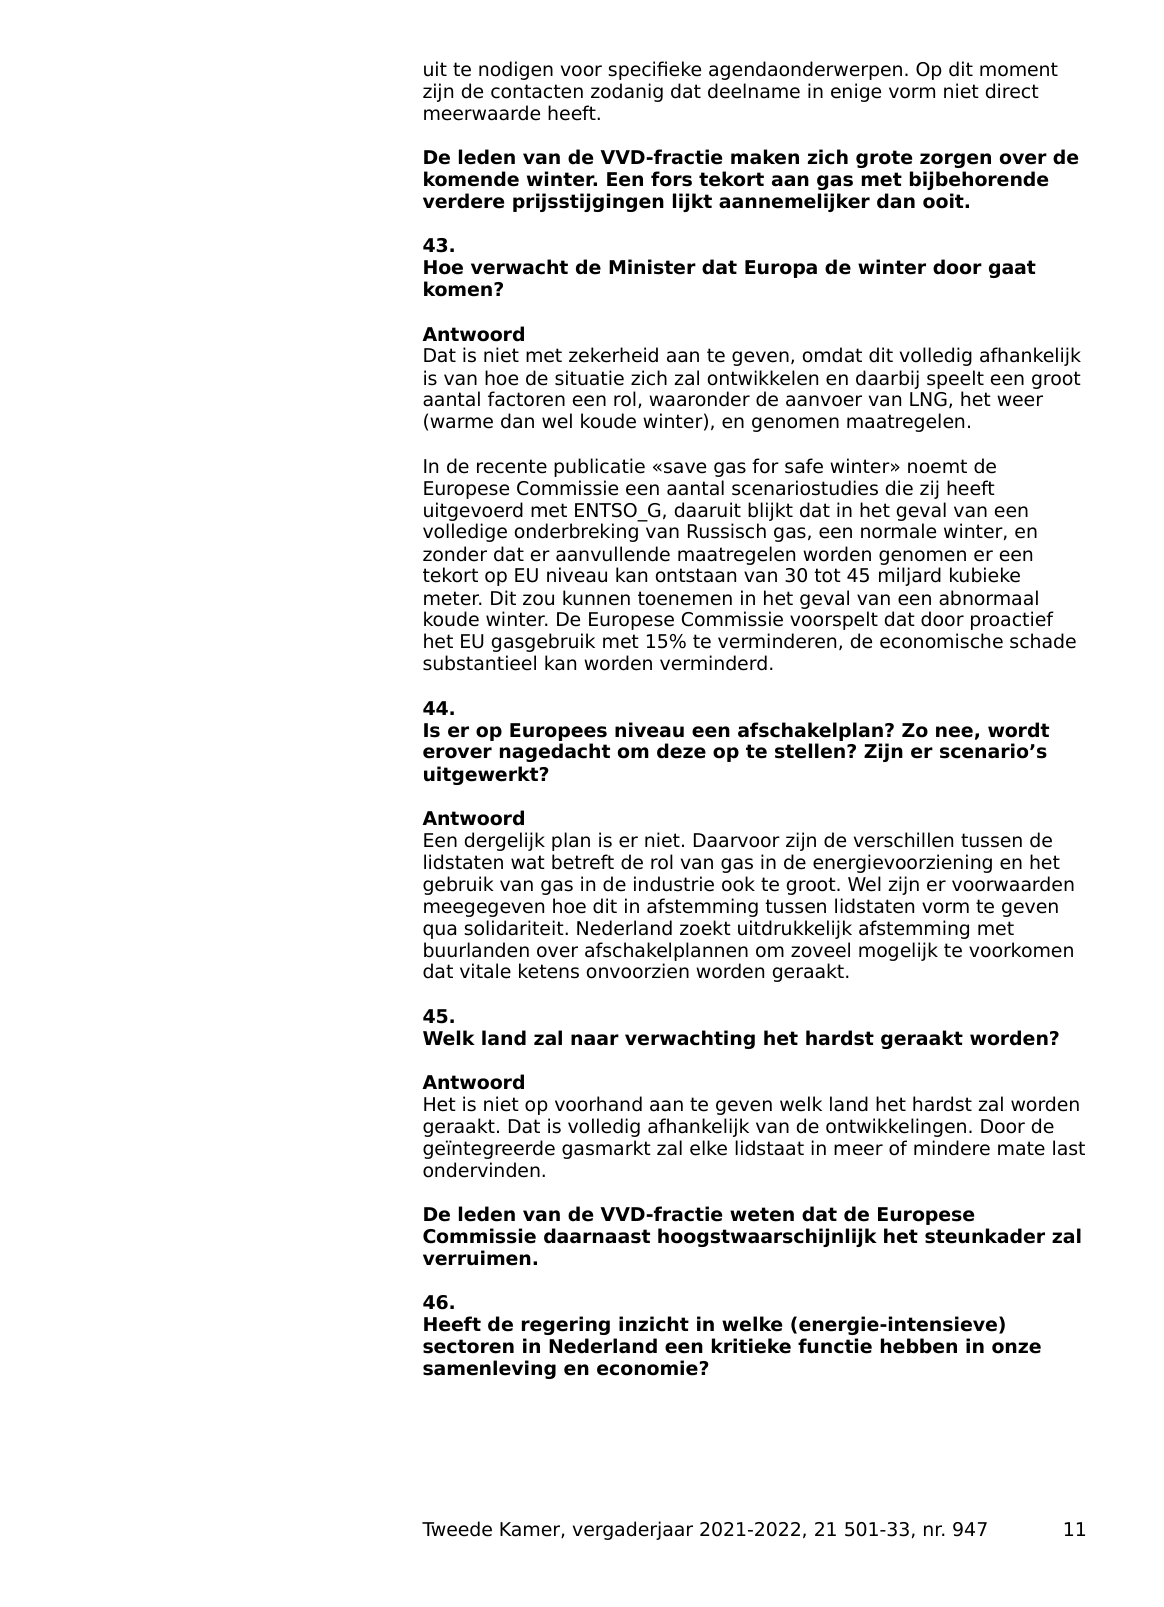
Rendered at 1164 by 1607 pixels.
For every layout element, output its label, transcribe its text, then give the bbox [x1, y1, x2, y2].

text 43. [422, 235, 1087, 257]
text Welk land zal naar verwachting het hardst geraakt worden? [422, 1028, 1087, 1049]
text uit te nodigen voor specifieke agendaonderwerpen. Op dit moment zijn de contacten zodanig dat deelname in enige vorm niet direct meerwaarde heeft. [422, 59, 1087, 125]
text Hoe verwacht de Minister dat Europa de winter door gaat komen? [422, 257, 1087, 301]
subtitle Antwoord [422, 1072, 1087, 1094]
text Een dergelijk plan is er niet. Daarvoor zijn de verschillen tussen de lidstaten wat betreft de rol van gas in de energievoorziening en het gebruik van gas in de industrie ook te groot. Wel zijn er voorwaarden meegegeven hoe dit in afstemming tussen lidstaten vorm te geven qua solidariteit. Nederland zoekt uitdrukkelijk afstemming met buurlanden over afschakelplannen om zoveel mogelijk te voorkomen dat vitale ketens onvoorzien worden geraakt. [422, 829, 1087, 983]
text 46. [422, 1292, 1087, 1314]
text Het is niet op voorhand aan te geven welk land het hardst zal worden geraakt. Dat is volledig afhankelijk van de ontwikkelingen. Door de geïntegreerde gasmarkt zal elke lidstaat in meer of mindere mate last ondervinden. [422, 1094, 1087, 1182]
text De leden van de VVD-fractie weten dat de Europese Commissie daarnaast hoogstwaarschijnlijk het steunkader zal verruimen. [422, 1204, 1087, 1270]
text In de recente publicatie «save gas for safe winter» noemt de Europese Commissie een aantal scenariostudies die zij heeft uitgevoerd met ENTSO_G, daaruit blijkt dat in het geval van een volledige onderbreking van Russisch gas, een normale winter, en zonder dat er aanvullende maatregelen worden genomen er een tekort op EU niveau kan ontstaan van 30 tot 45 miljard kubieke meter. Dit zou kunnen toenemen in het geval van een abnormaal koude winter. De Europese Commissie voorspelt dat door proactief het EU gasgebruik met 15% te verminderen, de economische schade substantieel kan worden verminderd. [422, 456, 1087, 675]
subtitle Antwoord [422, 808, 1087, 829]
text De leden van de VVD-fractie maken zich grote zorgen over de komende winter. Een fors tekort aan gas met bijbehorende verdere prijsstijgingen lijkt aannemelijker dan ooit. [422, 147, 1087, 213]
subtitle Antwoord [422, 323, 1087, 345]
text Is er op Europees niveau een afschakelplan? Zo nee, wordt erover nagedacht om deze op te stellen? Zijn er scenario’s uitgewerkt? [422, 719, 1087, 785]
text Heeft de regering inzicht in welke (energie-intensieve) sectoren in Nederland een kritieke functie hebben in onze samenleving en economie? [422, 1314, 1087, 1380]
text 44. [422, 697, 1087, 719]
text 45. [422, 1006, 1087, 1028]
text Dat is niet met zekerheid aan te geven, omdat dit volledig afhankelijk is van hoe de situatie zich zal ontwikkelen en daarbij speelt een groot aantal factoren een rol, waaronder de aanvoer van LNG, het weer (warme dan wel koude winter), en genomen maatregelen. [422, 345, 1087, 433]
